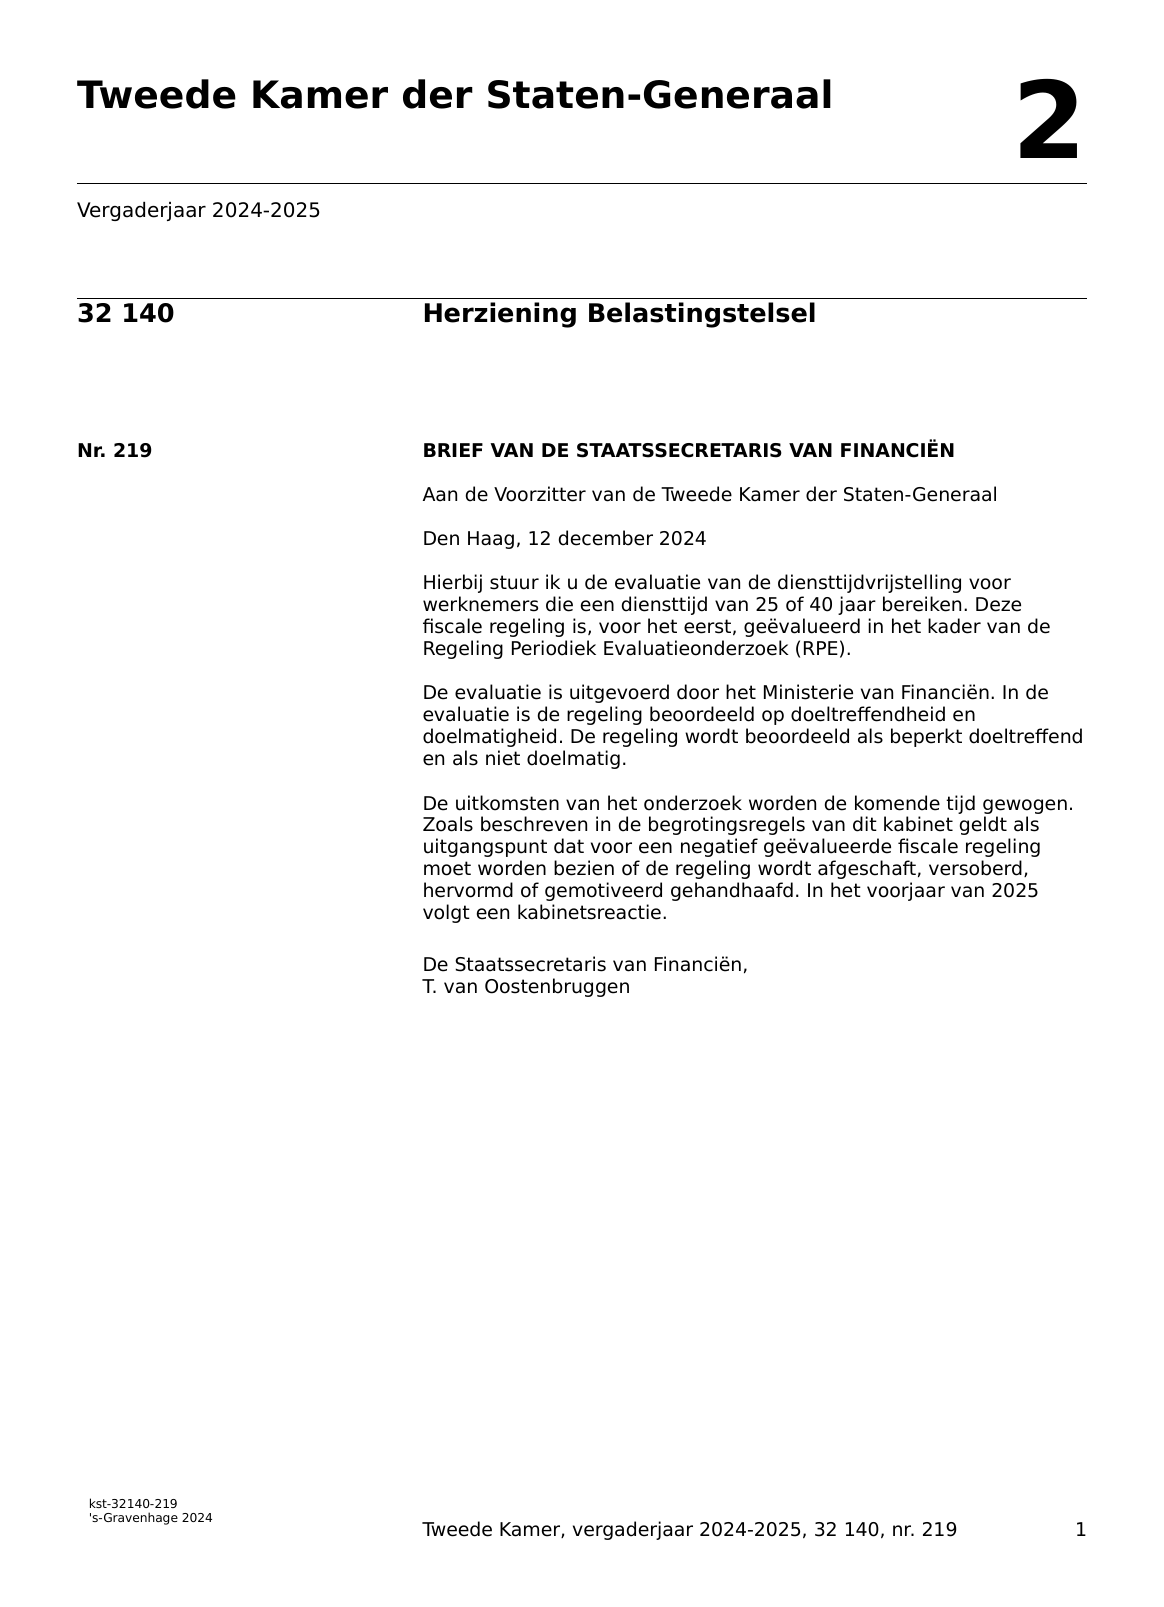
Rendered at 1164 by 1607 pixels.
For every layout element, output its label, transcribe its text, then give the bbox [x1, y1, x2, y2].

text De Staatssecretaris van Financiën, T. van Oostenbruggen [422, 954, 1087, 998]
text Den Haag, 12 december 2024 [422, 528, 1087, 550]
text 's-Gravenhage 2024 [88, 1511, 323, 1525]
text Aan de Voorzitter van de Tweede Kamer der Staten-Generaal [422, 484, 1087, 506]
subtitle 32 140 Herziening Belastingstelsel [77, 299, 1087, 329]
text De evaluatie is uitgevoerd door het Ministerie van Financiën. In de evaluatie is de regeling beoordeeld op doeltreffendheid en doelmatigheid. De regeling wordt beoordeeld als beperkt doeltreffend en als niet doelmatig. [422, 682, 1087, 770]
subtitle Nr. 219 BRIEF VAN DE STAATSSECRETARIS VAN FINANCIËN [77, 440, 1087, 462]
text Hierbij stuur ik u de evaluatie van de diensttijdvrijstelling voor werknemers die een diensttijd van 25 of 40 jaar bereiken. Deze fiscale regeling is, voor het eerst, geëvalueerd in het kader van de Regeling Periodiek Evaluatieonderzoek (RPE). [422, 572, 1087, 660]
table_header 2 [886, 59, 1087, 183]
text kst-32140-219 [88, 1497, 323, 1511]
table_header Tweede Kamer der Staten-Generaal [77, 59, 886, 183]
table_cell Vergaderjaar 2024-2025 [77, 184, 1087, 298]
text De uitkomsten van het onderzoek worden de komende tijd gewogen. Zoals beschreven in de begrotingsregels van dit kabinet geldt als uitgangspunt dat voor een negatief geëvalueerde fiscale regeling moet worden bezien of de regeling wordt afgeschaft, versoberd, hervormd of gemotiveerd gehandhaafd. In het voorjaar van 2025 volgt een kabinetsreactie. [422, 792, 1087, 924]
